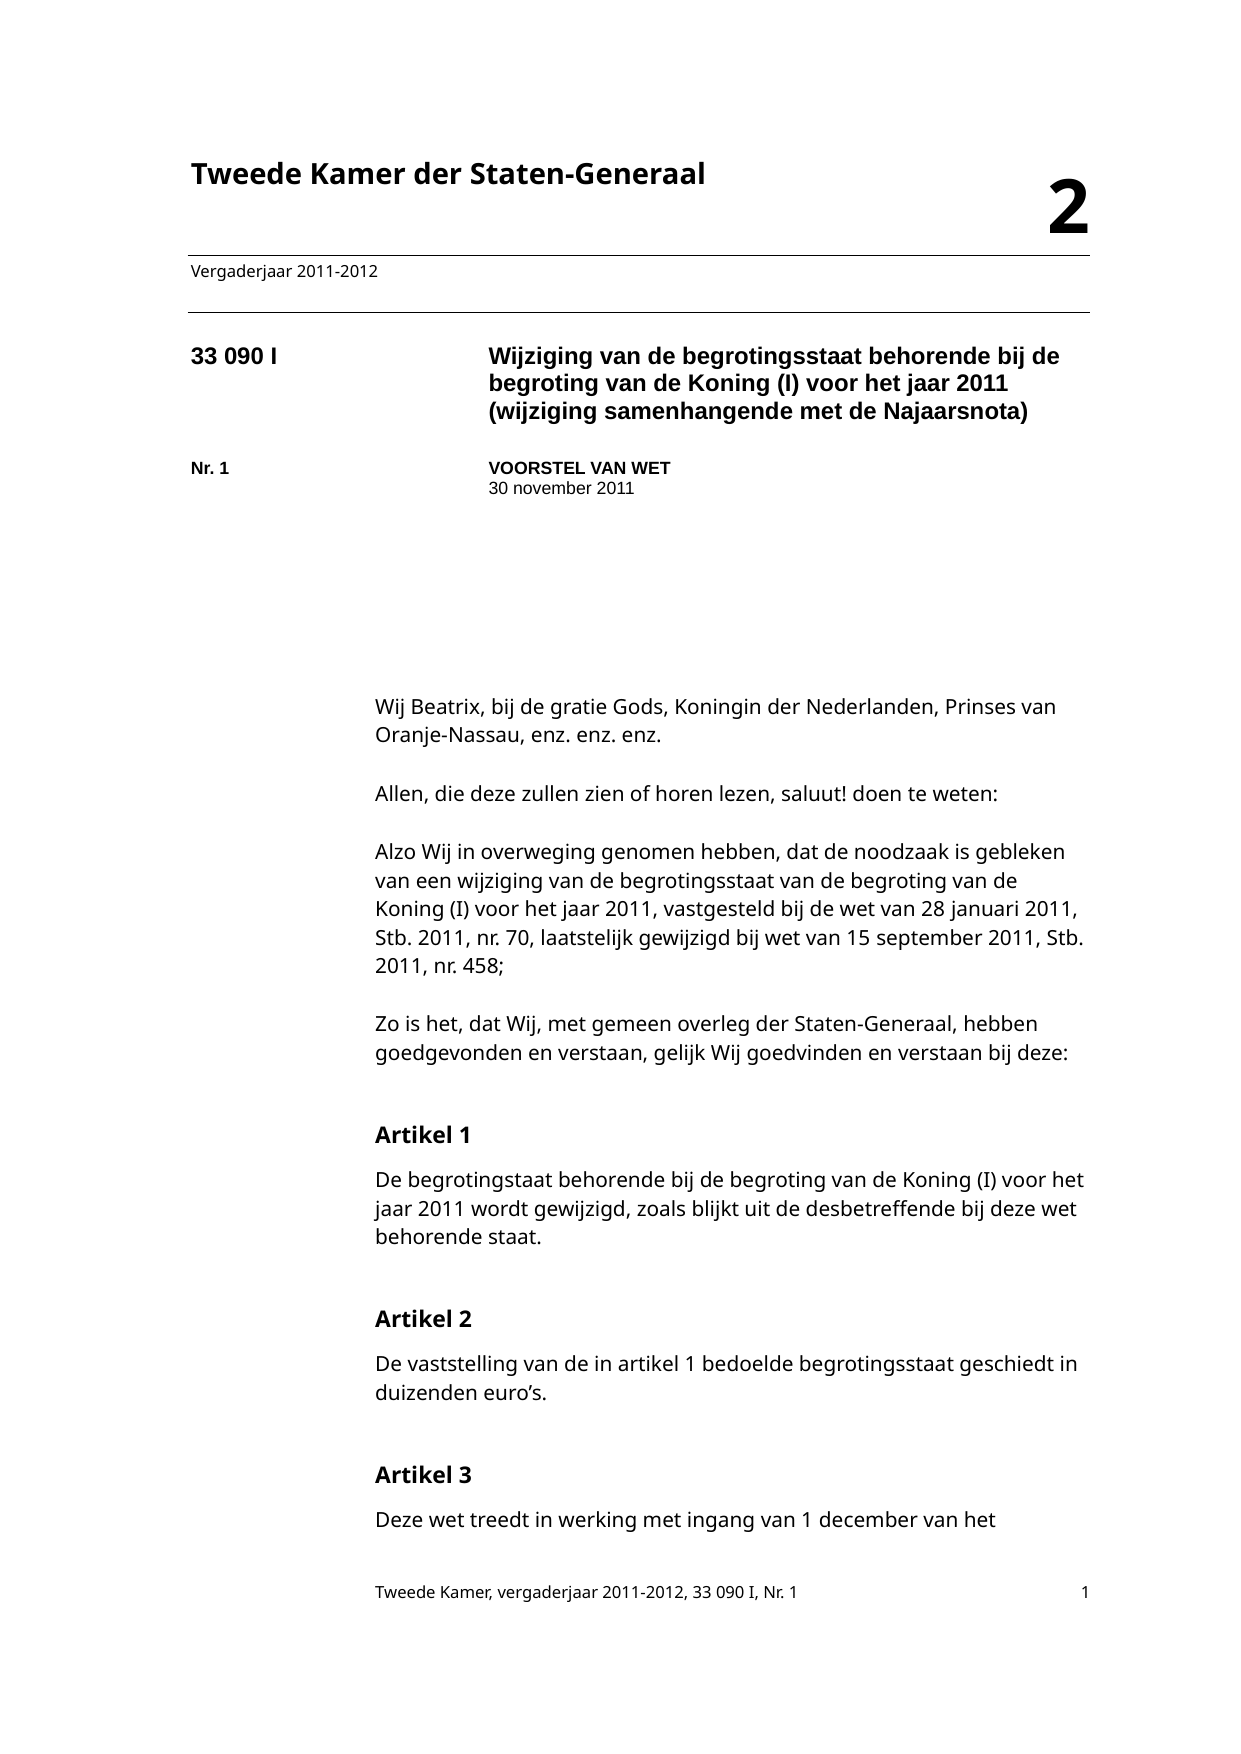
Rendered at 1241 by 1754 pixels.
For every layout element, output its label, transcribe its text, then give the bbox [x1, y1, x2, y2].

text Alzo Wij in overweging genomen hebben, dat de noodzaak is gebleken van een wijziging van de begrotingsstaat van de begroting van de Koning (I) voor het jaar 2011, vastgesteld bij de wet van 28 januari 2011, Stb. 2011, nr. 70, laatstelijk gewijzigd bij wet van 15 september 2011, Stb. 2011, nr. 458; [375, 837, 1090, 979]
table_cell [485, 256, 1090, 312]
table_header 2 [910, 150, 1090, 255]
table_cell 33 090 I [188, 339, 485, 454]
text De begrotingstaat behorende bij de begroting van de Koning (I) voor het jaar 2011 wordt gewijzigd, zoals blijkt uit de desbetreffende bij deze wet behorende staat. [375, 1165, 1090, 1251]
table_cell VOORSTEL VAN WET 30 november 2011 [485, 455, 1090, 573]
text Wij Beatrix, bij de gratie Gods, Koningin der Nederlanden, Prinses van Oranje-Nassau, enz. enz. enz. [375, 692, 1090, 749]
table_header Tweede Kamer der Staten-Generaal [188, 150, 909, 255]
subtitle Artikel 1 [375, 1119, 1090, 1150]
table_cell Nr. 1 [188, 455, 485, 573]
table_cell [188, 313, 485, 339]
text Zo is het, dat Wij, met gemeen overleg der Staten-Generaal, hebben goedgevonden en verstaan, gelijk Wij goedvinden en verstaan bij deze: [375, 1009, 1090, 1066]
text De vaststelling van de in artikel 1 bedoelde begrotingsstaat geschiedt in duizenden euro’s. [375, 1349, 1090, 1406]
text Deze wet treedt in werking met ingang van 1 december van het [375, 1505, 1090, 1533]
subtitle Artikel 3 [375, 1459, 1090, 1490]
table_cell Wijziging van de begrotingsstaat behorende bij de begroting van de Koning (I) voor het jaar 2011 (wijziging samenhangende met de Najaarsnota) [485, 339, 1090, 454]
text Allen, die deze zullen zien of horen lezen, saluut! doen te weten: [375, 779, 1090, 807]
subtitle Artikel 2 [375, 1303, 1090, 1334]
table_cell Vergaderjaar 2011-2012 [188, 256, 485, 312]
table_cell [485, 313, 1090, 339]
